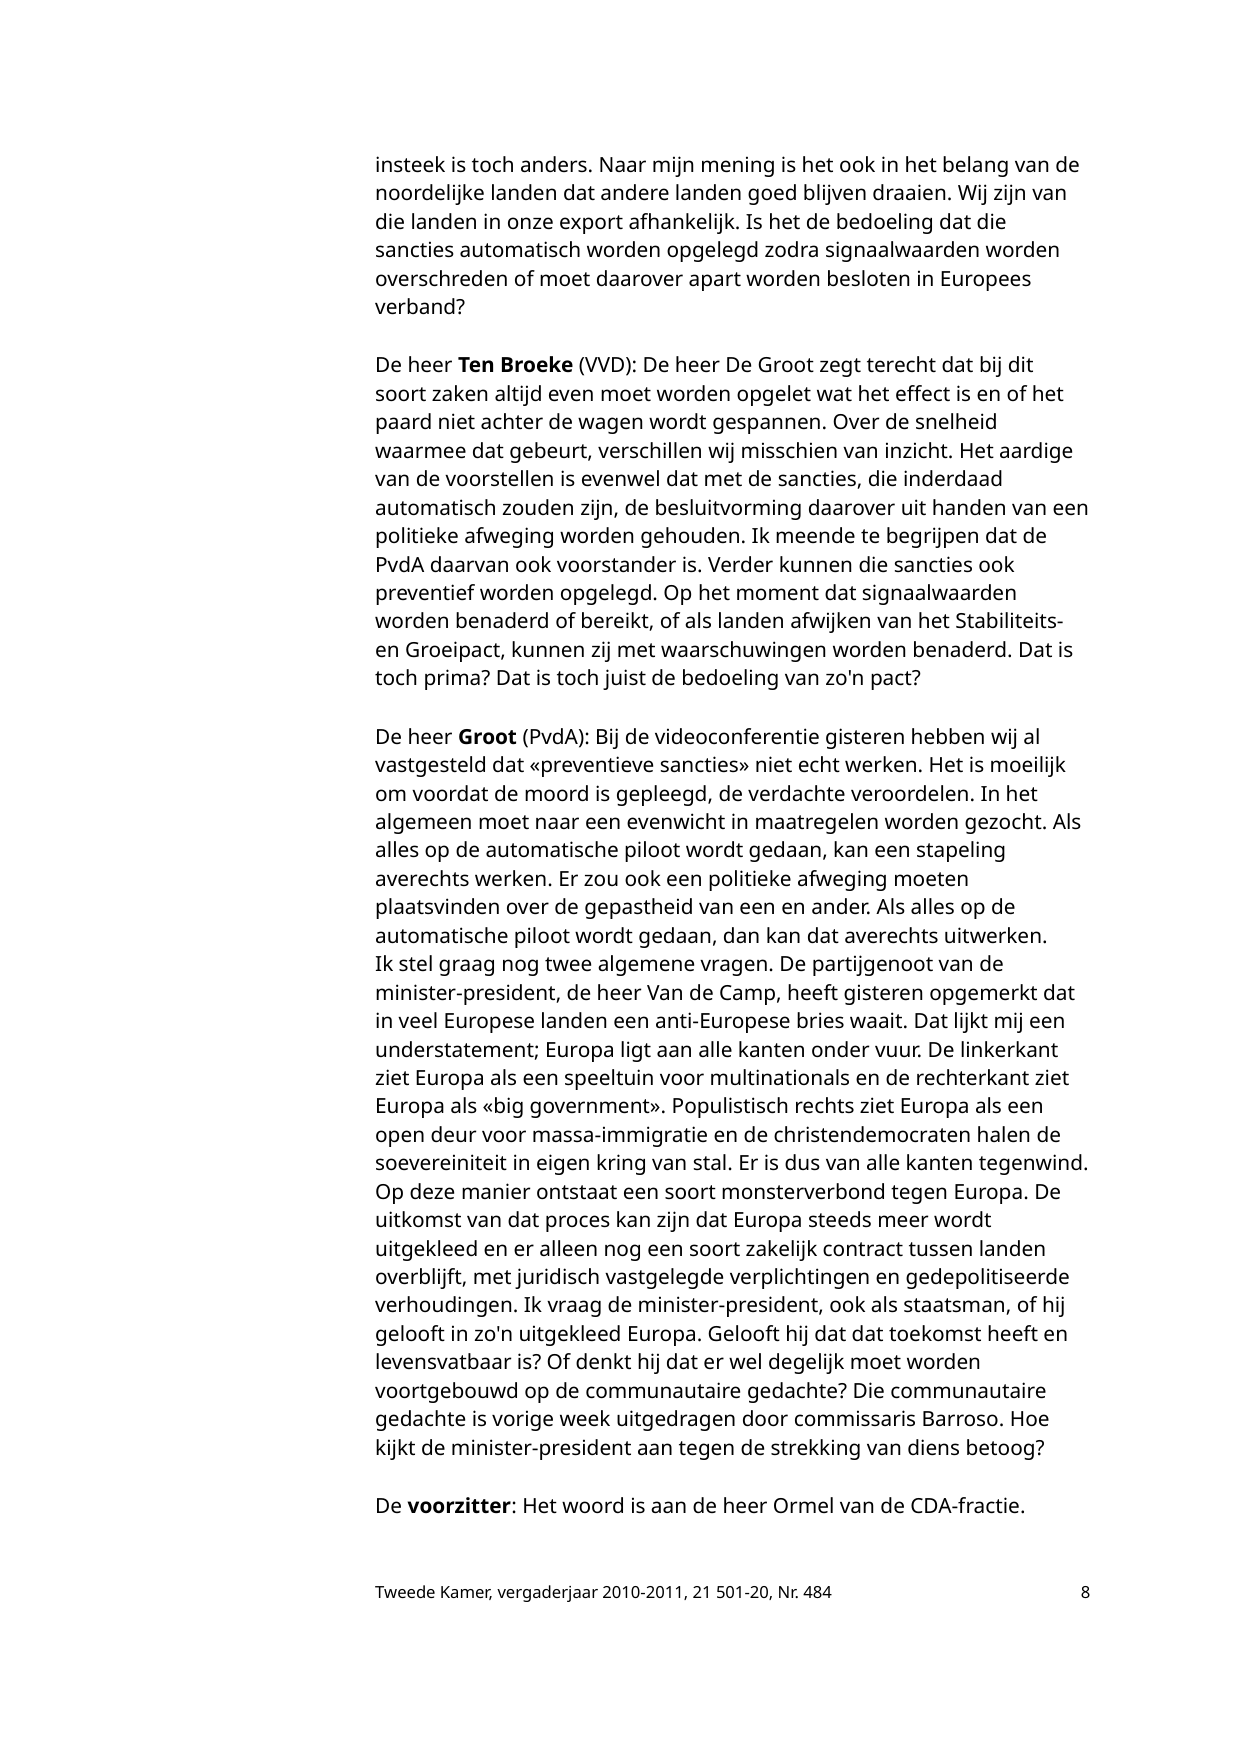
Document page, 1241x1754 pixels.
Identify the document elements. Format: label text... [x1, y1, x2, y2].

text Ik stel graag nog twee algemene vragen. De partijgenoot van de minister-president, de heer Van de Camp, heeft gisteren opgemerkt dat in veel Europese landen een anti-Europese bries waait. Dat lijkt mij een understatement; Europa ligt aan alle kanten onder vuur. De linkerkant ziet Europa als een speeltuin voor multinationals en de rechterkant ziet Europa als «big government». Populistisch rechts ziet Europa als een open deur voor massa-immigratie en de christendemocraten halen de soevereiniteit in eigen kring van stal. Er is dus van alle kanten tegenwind. Op deze manier ontstaat een soort monsterverbond tegen Europa. De uitkomst van dat proces kan zijn dat Europa steeds meer wordt uitgekleed en er alleen nog een soort zakelijk contract tussen landen overblijft, met juridisch vastgelegde verplichtingen en gedepolitiseerde verhoudingen. Ik vraag de minister-president, ook als staatsman, of hij gelooft in zo'n uitgekleed Europa. Gelooft hij dat dat toekomst heeft en levensvatbaar is? Of denkt hij dat er wel degelijk moet worden voortgebouwd op de communautaire gedachte? Die communautaire gedachte is vorige week uitgedragen door commissaris Barroso. Hoe kijkt de minister-president aan tegen de strekking van diens betoog? [375, 949, 1090, 1461]
text De heer Groot (PvdA): Bij de videoconferentie gisteren hebben wij al vastgesteld dat «preventieve sancties» niet echt werken. Het is moeilijk om voordat de moord is gepleegd, de verdachte veroordelen. In het algemeen moet naar een evenwicht in maatregelen worden gezocht. Als alles op de automatische piloot wordt gedaan, kan een stapeling averechts werken. Er zou ook een politieke afweging moeten plaatsvinden over de gepastheid van een en ander. Als alles op de automatische piloot wordt gedaan, dan kan dat averechts uitwerken. [375, 722, 1090, 949]
text De heer Ten Broeke (VVD): De heer De Groot zegt terecht dat bij dit soort zaken altijd even moet worden opgelet wat het effect is en of het paard niet achter de wagen wordt gespannen. Over de snelheid waarmee dat gebeurt, verschillen wij misschien van inzicht. Het aardige van de voorstellen is evenwel dat met de sancties, die inderdaad automatisch zouden zijn, de besluitvorming daarover uit handen van een politieke afweging worden gehouden. Ik meende te begrijpen dat de PvdA daarvan ook voorstander is. Verder kunnen die sancties ook preventief worden opgelegd. Op het moment dat signaalwaarden worden benaderd of bereikt, of als landen afwijken van het Stabiliteits- en Groeipact, kunnen zij met waarschuwingen worden benaderd. Dat is toch prima? Dat is toch juist de bedoeling van zo'n pact? [375, 351, 1090, 692]
text De voorzitter: Het woord is aan de heer Ormel van de CDA-fractie. [375, 1491, 1090, 1520]
text insteek is toch anders. Naar mijn mening is het ook in het belang van de noordelijke landen dat andere landen goed blijven draaien. Wij zijn van die landen in onze export afhankelijk. Is het de bedoeling dat die sancties automatisch worden opgelegd zodra signaalwaarden worden overschreden of moet daarover apart worden besloten in Europees verband? [375, 150, 1090, 321]
